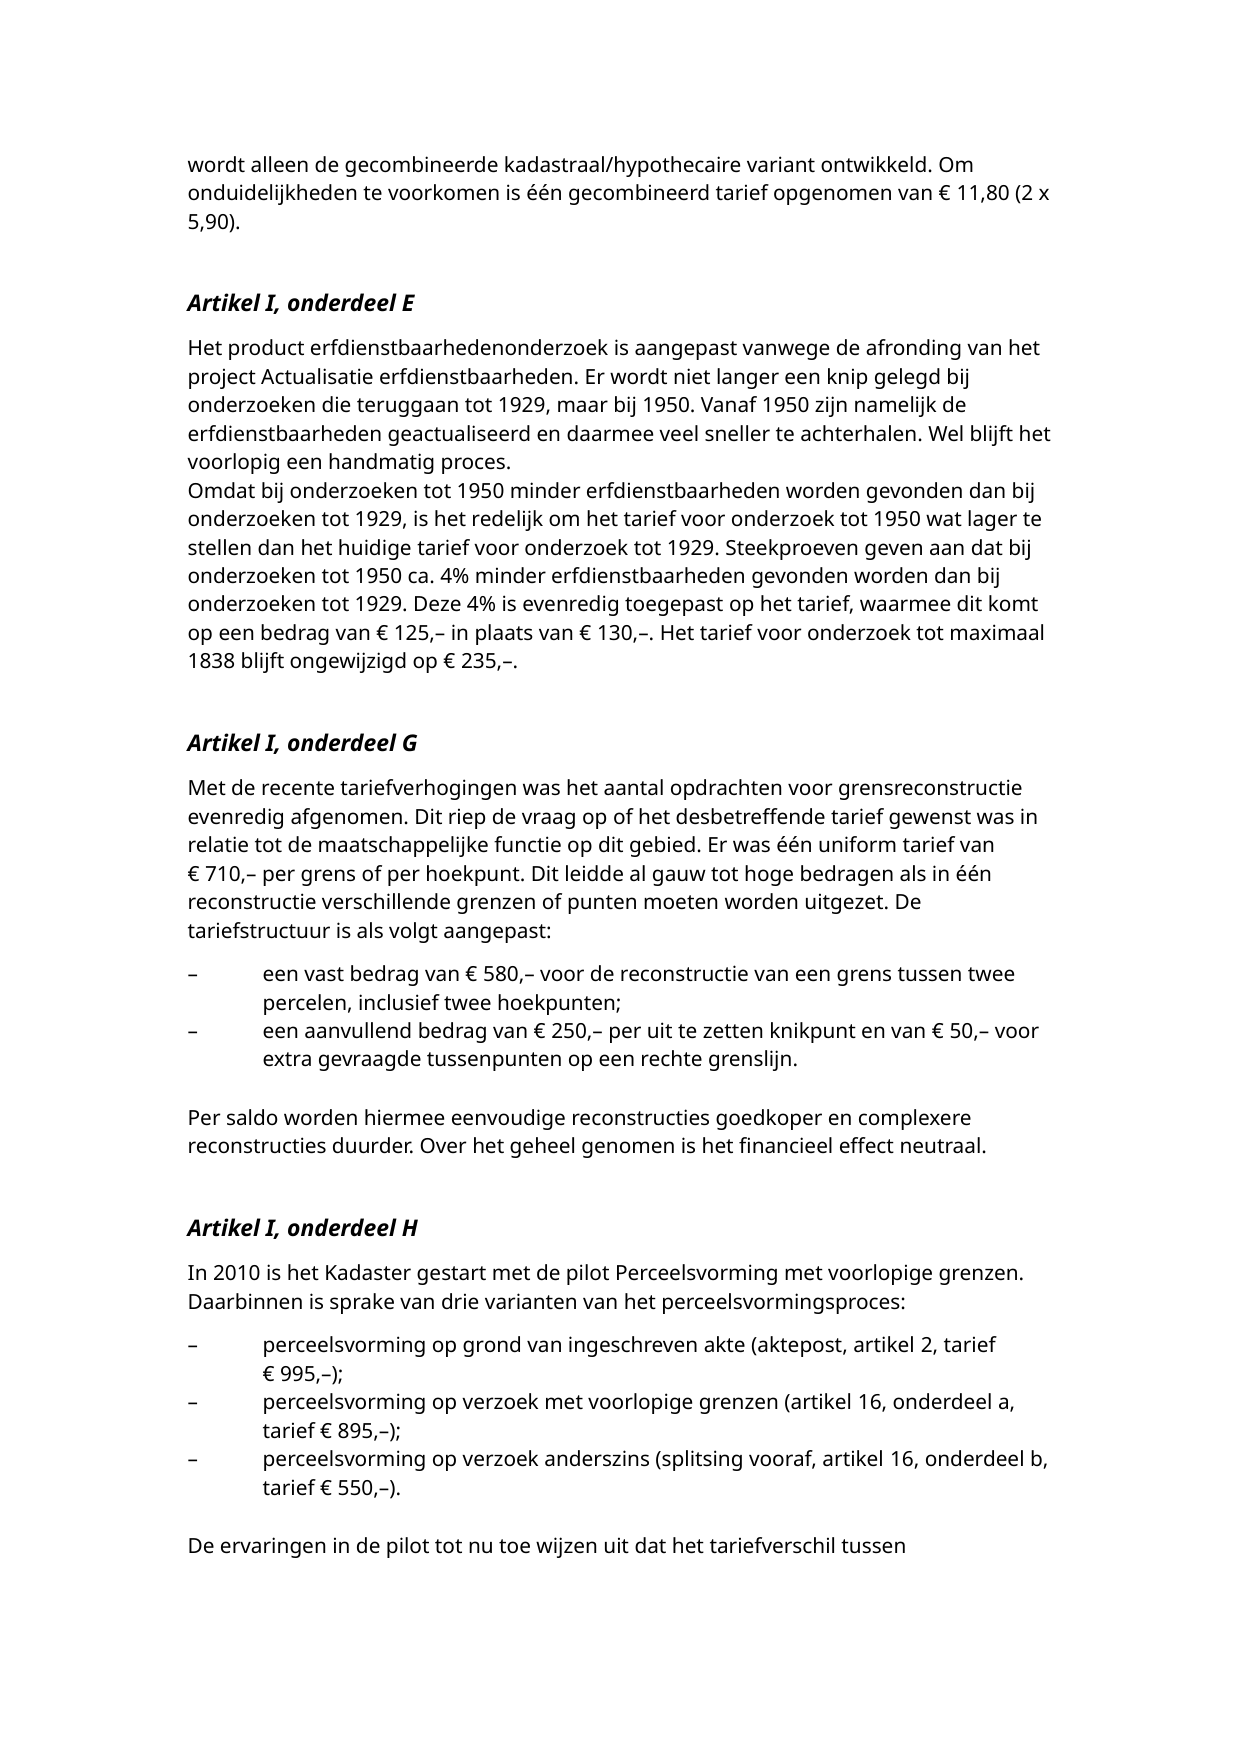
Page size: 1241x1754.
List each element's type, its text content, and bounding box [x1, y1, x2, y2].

text wordt alleen de gecombineerde kadastraal/hypothecaire variant ontwikkeld. Om onduidelijkheden te voorkomen is één gecombineerd tarief opgenomen van € 11,80 (2 x 5,90). [187, 150, 1053, 235]
text Per saldo worden hiermee eenvoudige reconstructies goedkoper en complexere reconstructies duurder. Over het geheel genomen is het financieel effect neutraal. [187, 1103, 1053, 1160]
subtitle Artikel I, onderdeel E [187, 287, 1053, 318]
text Het product erfdienstbaarhedenonderzoek is aangepast vanwege de afronding van het project Actualisatie erfdienstbaarheden. Er wordt niet langer een knip gelegd bij onderzoeken die teruggaan tot 1929, maar bij 1950. Vanaf 1950 zijn namelijk de erfdienstbaarheden geactualiseerd en daarmee veel sneller te achterhalen. Wel blijft het voorlopig een handmatig proces. [187, 333, 1053, 476]
list perceelsvorming op verzoek met voorlopige grenzen (artikel 16, onderdeel a, tarief € 895,–); [187, 1387, 1053, 1444]
list perceelsvorming op verzoek anderszins (splitsing vooraf, artikel 16, onderdeel b, tarief € 550,–). [187, 1444, 1053, 1501]
text In 2010 is het Kadaster gestart met de pilot Perceelsvorming met voorlopige grenzen. Daarbinnen is sprake van drie varianten van het perceelsvormingsproces: [187, 1258, 1053, 1315]
subtitle Artikel I, onderdeel G [187, 727, 1053, 758]
list een aanvullend bedrag van € 250,– per uit te zetten knikpunt en van € 50,– voor extra gevraagde tussenpunten op een rechte grenslijn. [187, 1016, 1053, 1073]
text Omdat bij onderzoeken tot 1950 minder erfdienstbaarheden worden gevonden dan bij onderzoeken tot 1929, is het redelijk om het tarief voor onderzoek tot 1950 wat lager te stellen dan het huidige tarief voor onderzoek tot 1929. Steekproeven geven aan dat bij onderzoeken tot 1950 ca. 4% minder erfdienstbaarheden gevonden worden dan bij onderzoeken tot 1929. Deze 4% is evenredig toegepast op het tarief, waarmee dit komt op een bedrag van € 125,– in plaats van € 130,–. Het tarief voor onderzoek tot maximaal 1838 blijft ongewijzigd op € 235,–. [187, 476, 1053, 675]
list een vast bedrag van € 580,– voor de reconstructie van een grens tussen twee percelen, inclusief twee hoekpunten; [187, 959, 1053, 1016]
list perceelsvorming op grond van ingeschreven akte (aktepost, artikel 2, tarief € 995,–); [187, 1330, 1053, 1387]
text Met de recente tariefverhogingen was het aantal opdrachten voor grensreconstructie evenredig afgenomen. Dit riep de vraag op of het desbetreffende tarief gewenst was in relatie tot de maatschappelijke functie op dit gebied. Er was één uniform tarief van € 710,– per grens of per hoekpunt. Dit leidde al gauw tot hoge bedragen als in één reconstructie verschillende grenzen of punten moeten worden uitgezet. De tariefstructuur is als volgt aangepast: [187, 773, 1053, 944]
subtitle Artikel I, onderdeel H [187, 1212, 1053, 1243]
text De ervaringen in de pilot tot nu toe wijzen uit dat het tariefverschil tussen [187, 1531, 1053, 1559]
